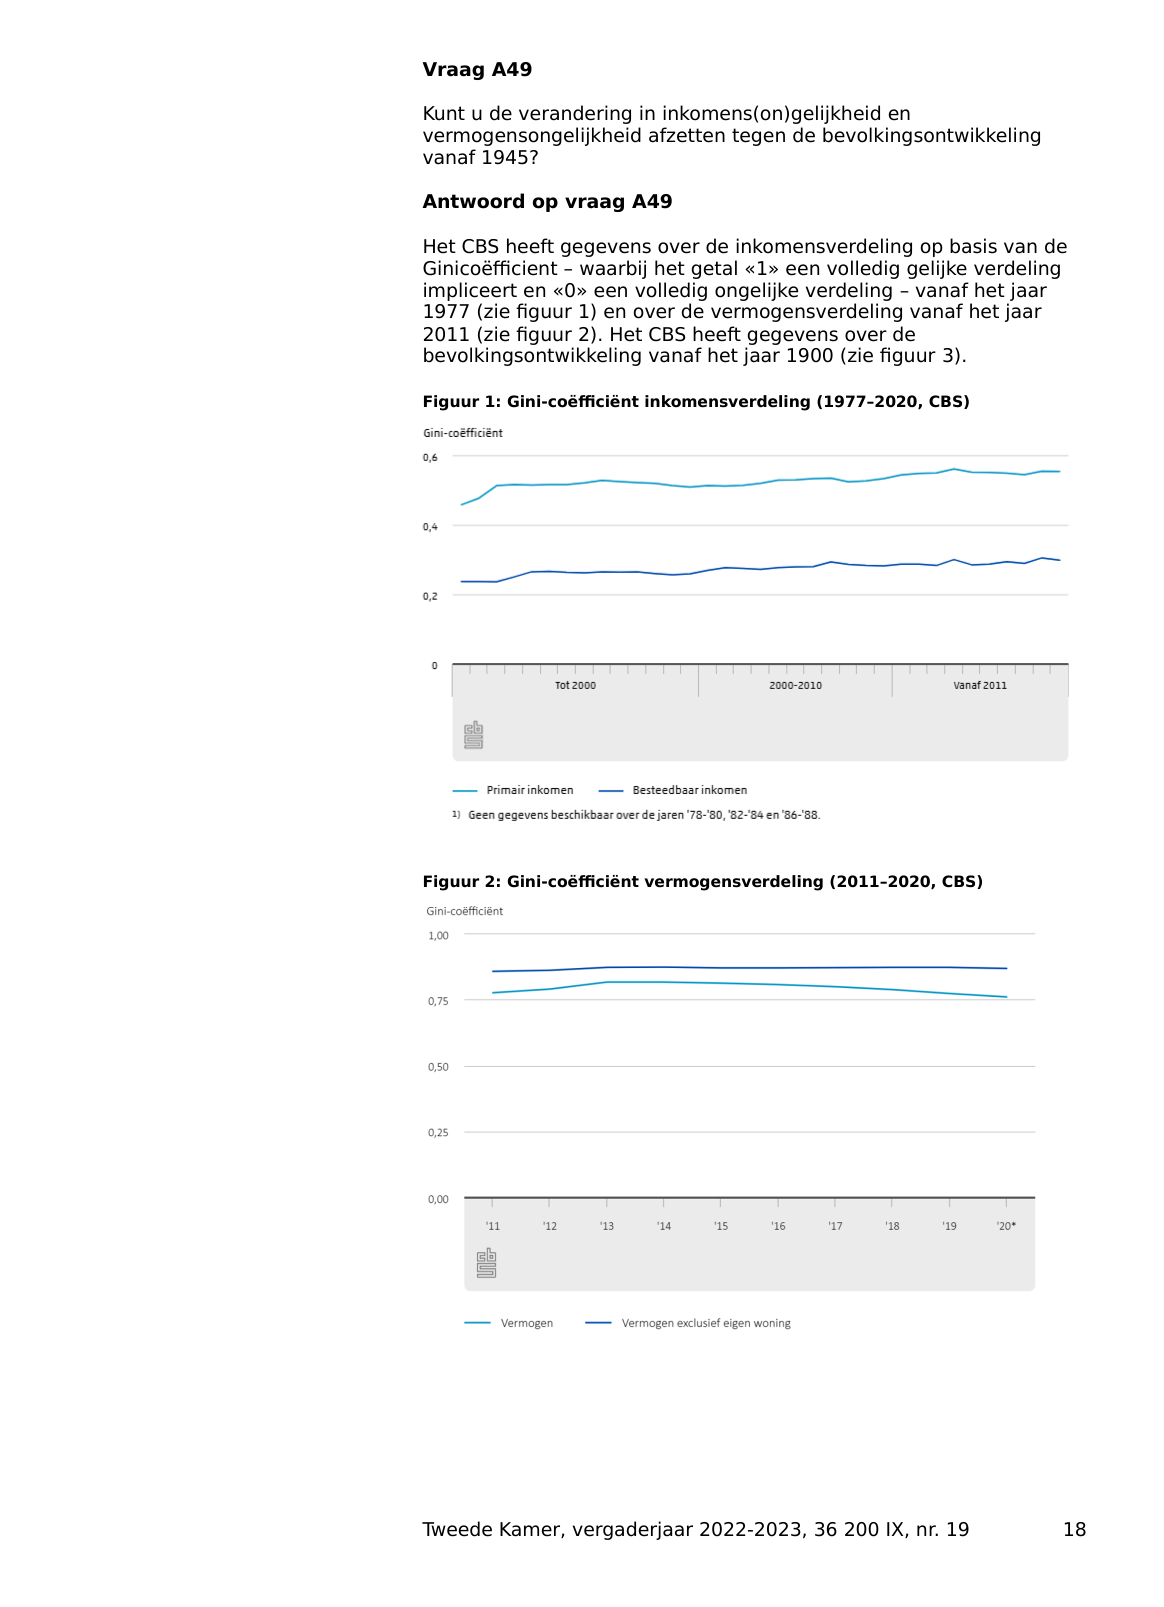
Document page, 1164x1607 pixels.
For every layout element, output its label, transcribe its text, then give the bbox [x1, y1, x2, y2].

picture [422, 423, 1072, 825]
subtitle Antwoord op vraag A49 [422, 191, 1087, 213]
text Kunt u de verandering in inkomens(on)gelijkheid en vermogensongelijkheid afzetten tegen de bevolkingsontwikkeling vanaf 1945? [422, 103, 1087, 169]
subtitle Vraag A49 [422, 59, 1087, 81]
text Het CBS heeft gegevens over de inkomensverdeling op basis van de Ginicoëfficient – waarbij het getal «1» een volledig gelijke verdeling impliceert en «0» een volledig ongelijke verdeling – vanaf het jaar 1977 (zie figuur 1) en over de vermogensverdeling vanaf het jaar 2011 (zie figuur 2). Het CBS heeft gegevens over de bevolkingsontwikkeling vanaf het jaar 1900 (zie figuur 3). [422, 236, 1087, 367]
picture [422, 902, 1072, 1334]
text Figuur 2: Gini-coëfficiënt vermogensverdeling (2011–2020, CBS) [422, 873, 1072, 891]
text Figuur 1: Gini-coëfficiënt inkomensverdeling (1977–2020, CBS) [422, 393, 1072, 412]
